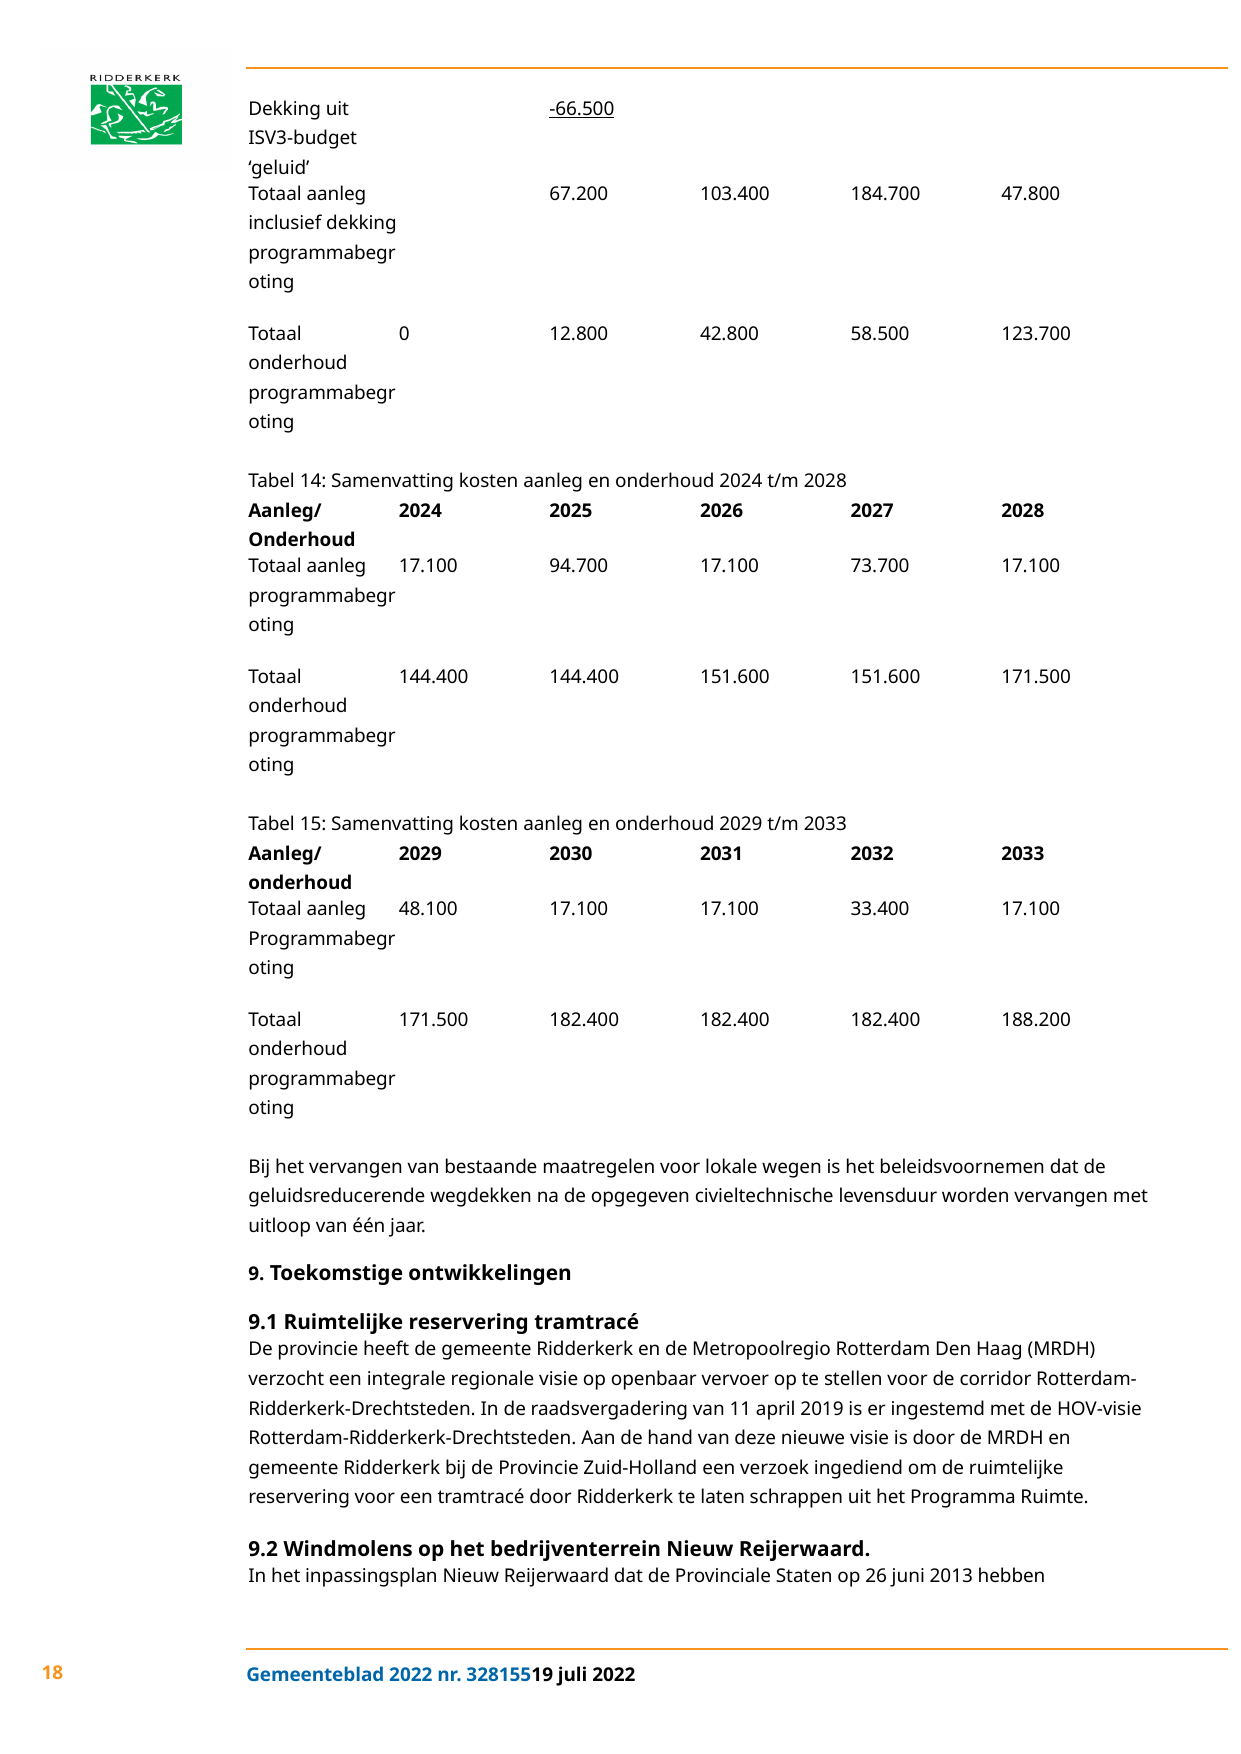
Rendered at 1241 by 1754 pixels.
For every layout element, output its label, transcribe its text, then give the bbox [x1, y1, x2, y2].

table_header Aanleg/Onderhoud [248, 497, 398, 552]
table_cell [700, 95, 850, 180]
table_cell [700, 980, 850, 1006]
text In het inpassingsplan Nieuw Reijerwaard dat de Provinciale Staten op 26 juni 2013 hebben [248, 1562, 1152, 1588]
table_cell [399, 637, 549, 663]
table_cell [549, 294, 700, 320]
table_cell [399, 95, 549, 180]
table_cell 17.100 [1001, 895, 1152, 980]
table_cell 0 [399, 320, 549, 434]
table_cell [700, 294, 850, 320]
table_cell 144.400 [549, 663, 700, 777]
table_cell [399, 294, 549, 320]
table_cell [248, 637, 398, 663]
table_header 2026 [700, 497, 850, 552]
table_cell 58.500 [850, 320, 1001, 434]
table_header 2027 [850, 497, 1001, 552]
table_cell 151.600 [700, 663, 850, 777]
table_cell 184.700 [850, 180, 1001, 294]
table_cell Totaal onderhoud programmabegroting [248, 320, 398, 434]
table_cell 171.500 [1001, 663, 1152, 777]
table_cell 188.200 [1001, 1006, 1152, 1120]
table_cell 171.500 [399, 1006, 549, 1120]
table_header 2024 [399, 497, 549, 552]
table_cell 17.100 [700, 895, 850, 980]
table_cell [1001, 637, 1152, 663]
table_cell 182.400 [700, 1006, 850, 1120]
table_cell Totaal onderhoud programmabegroting [248, 1006, 398, 1120]
table_cell [700, 637, 850, 663]
table_cell Dekking uit ISV3-budget ‘geluid’ [248, 95, 398, 180]
table_cell [850, 980, 1001, 1006]
table_header 2033 [1001, 840, 1152, 895]
table_cell [399, 980, 549, 1006]
text Tabel 15: Samenvatting kosten aanleg en onderhoud 2029 t/m 2033 [248, 810, 1152, 836]
table_cell Totaal aanleg inclusief dekking programmabegroting [248, 180, 398, 294]
table_cell [399, 180, 549, 294]
table_cell Totaal aanleg Programmabegroting [248, 895, 398, 980]
table_cell 94.700 [549, 552, 700, 637]
table_cell Totaal onderhoud programmabegroting [248, 663, 398, 777]
table_cell [248, 980, 398, 1006]
table_cell 33.400 [850, 895, 1001, 980]
table_cell 103.400 [700, 180, 850, 294]
table_cell [248, 294, 398, 320]
text Tabel 14: Samenvatting kosten aanleg en onderhoud 2024 t/m 2028 [248, 467, 1152, 493]
text 9.2 Windmolens op het bedrijventerrein Nieuw Reijerwaard. [248, 1534, 1152, 1562]
text De provincie heeft de gemeente Ridderkerk en de Metropoolregio Rotterdam Den Haag (MRDH) verzocht een integrale regionale visie op openbaar vervoer op te stellen voor de corridor Rotterdam-Ridderkerk-Drechtsteden. In de raadsvergadering van 11 april 2019 is er ingestemd met de HOV-visie Rotterdam-Ridderkerk-Drechtsteden. Aan de hand van deze nieuwe visie is door de MRDH en gemeente Ridderkerk bij de Provincie Zuid-Holland een verzoek ingediend om de ruimtelijke reservering voor een tramtracé door Ridderkerk te laten schrappen uit het Programma Ruimte. [248, 1336, 1152, 1509]
table_header 2028 [1001, 497, 1152, 552]
text Bij het vervangen van bestaande maatregelen voor lokale wegen is het beleidsvoornemen dat de geluidsreducerende wegdekken na de opgegeven civieltechnische levensduur worden vervangen met uitloop van één jaar. [248, 1153, 1152, 1238]
table_cell 17.100 [1001, 552, 1152, 637]
table_cell 73.700 [850, 552, 1001, 637]
table_header 2029 [399, 840, 549, 895]
table_header 2030 [549, 840, 700, 895]
table_cell 47.800 [1001, 180, 1152, 294]
text 9.1 Ruimtelijke reservering tramtracé [248, 1307, 1152, 1336]
table_cell 17.100 [399, 552, 549, 637]
table_cell [850, 294, 1001, 320]
table_cell -66.500 [549, 95, 700, 180]
table_cell 48.100 [399, 895, 549, 980]
table_cell 144.400 [399, 663, 549, 777]
table_cell 17.100 [549, 895, 700, 980]
table_cell [850, 637, 1001, 663]
table_cell [549, 980, 700, 1006]
table_cell [1001, 294, 1152, 320]
picture [41, 47, 231, 172]
table_header Aanleg/onderhoud [248, 840, 398, 895]
table_cell 17.100 [700, 552, 850, 637]
table_cell 67.200 [549, 180, 700, 294]
table_cell Totaal aanleg programmabegroting [248, 552, 398, 637]
table_header 2031 [700, 840, 850, 895]
table_cell [1001, 95, 1152, 180]
table_cell 123.700 [1001, 320, 1152, 434]
table_cell 182.400 [850, 1006, 1001, 1120]
table_cell 42.800 [700, 320, 850, 434]
table_header 2032 [850, 840, 1001, 895]
table_cell [549, 637, 700, 663]
table_cell [1001, 980, 1152, 1006]
text 9. Toekomstige ontwikkelingen [248, 1258, 1152, 1286]
table_cell 151.600 [850, 663, 1001, 777]
table_cell 182.400 [549, 1006, 700, 1120]
table_cell 12.800 [549, 320, 700, 434]
table_cell [850, 95, 1001, 180]
table_header 2025 [549, 497, 700, 552]
